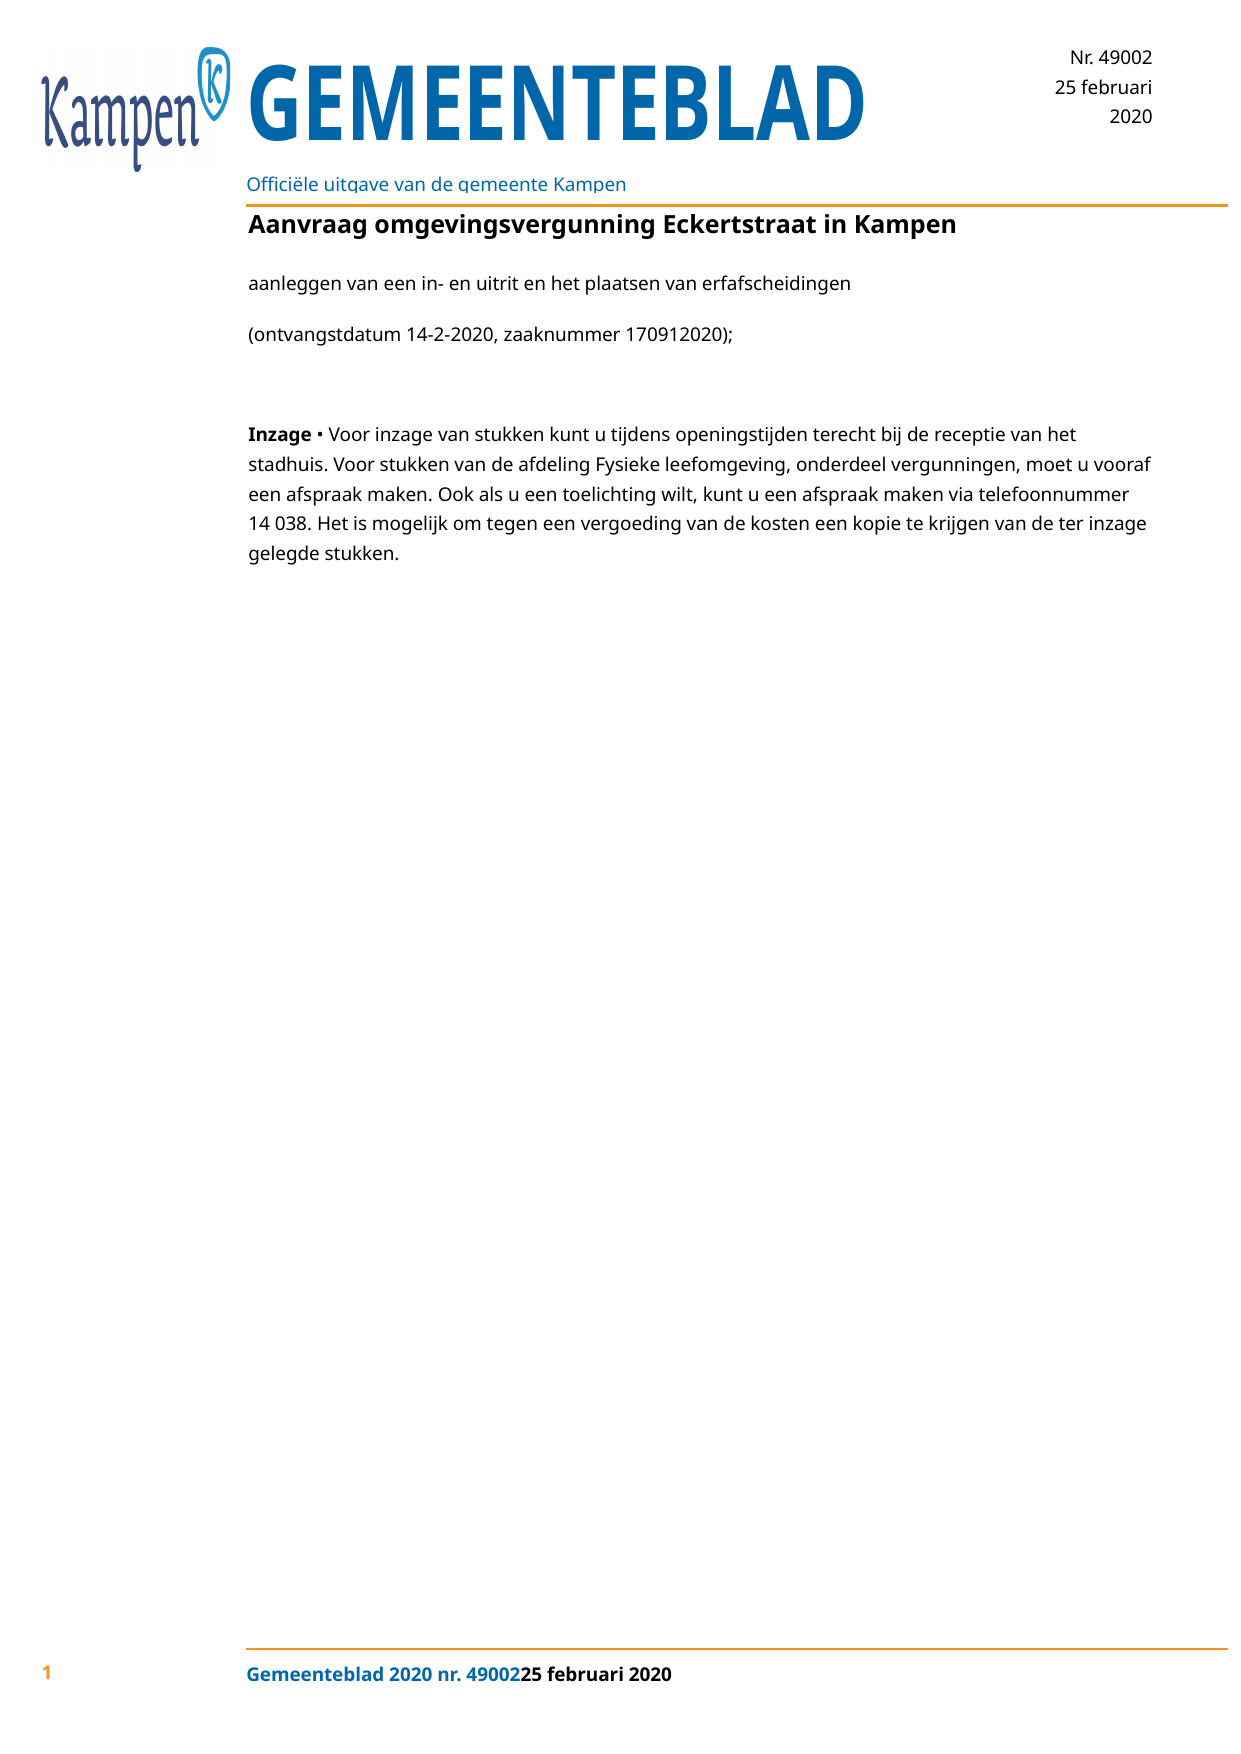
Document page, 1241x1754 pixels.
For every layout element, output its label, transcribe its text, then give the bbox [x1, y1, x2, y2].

picture [41, 47, 231, 172]
text Aanvraag omgevingsvergunning Eckertstraat in Kampen [248, 207, 1152, 241]
text aanleggen van een in- en uitrit en het plaatsen van erfafscheidingen [248, 270, 1152, 296]
text Inzage • Voor inzage van stukken kunt u tijdens openingstijden terecht bij de receptie van het stadhuis. Voor stukken van de afdeling Fysieke leefomgeving, onderdeel vergunningen, moet u vooraf een afspraak maken. Ook als u een toelichting wilt, kunt u een afspraak maken via telefoonnummer 14 038. Het is mogelijk om tegen een vergoeding van de kosten een kopie te krijgen van de ter inzage gelegde stukken. [248, 422, 1152, 566]
text (ontvangstdatum 14-2-2020, zaaknummer 170912020); [248, 321, 1152, 346]
